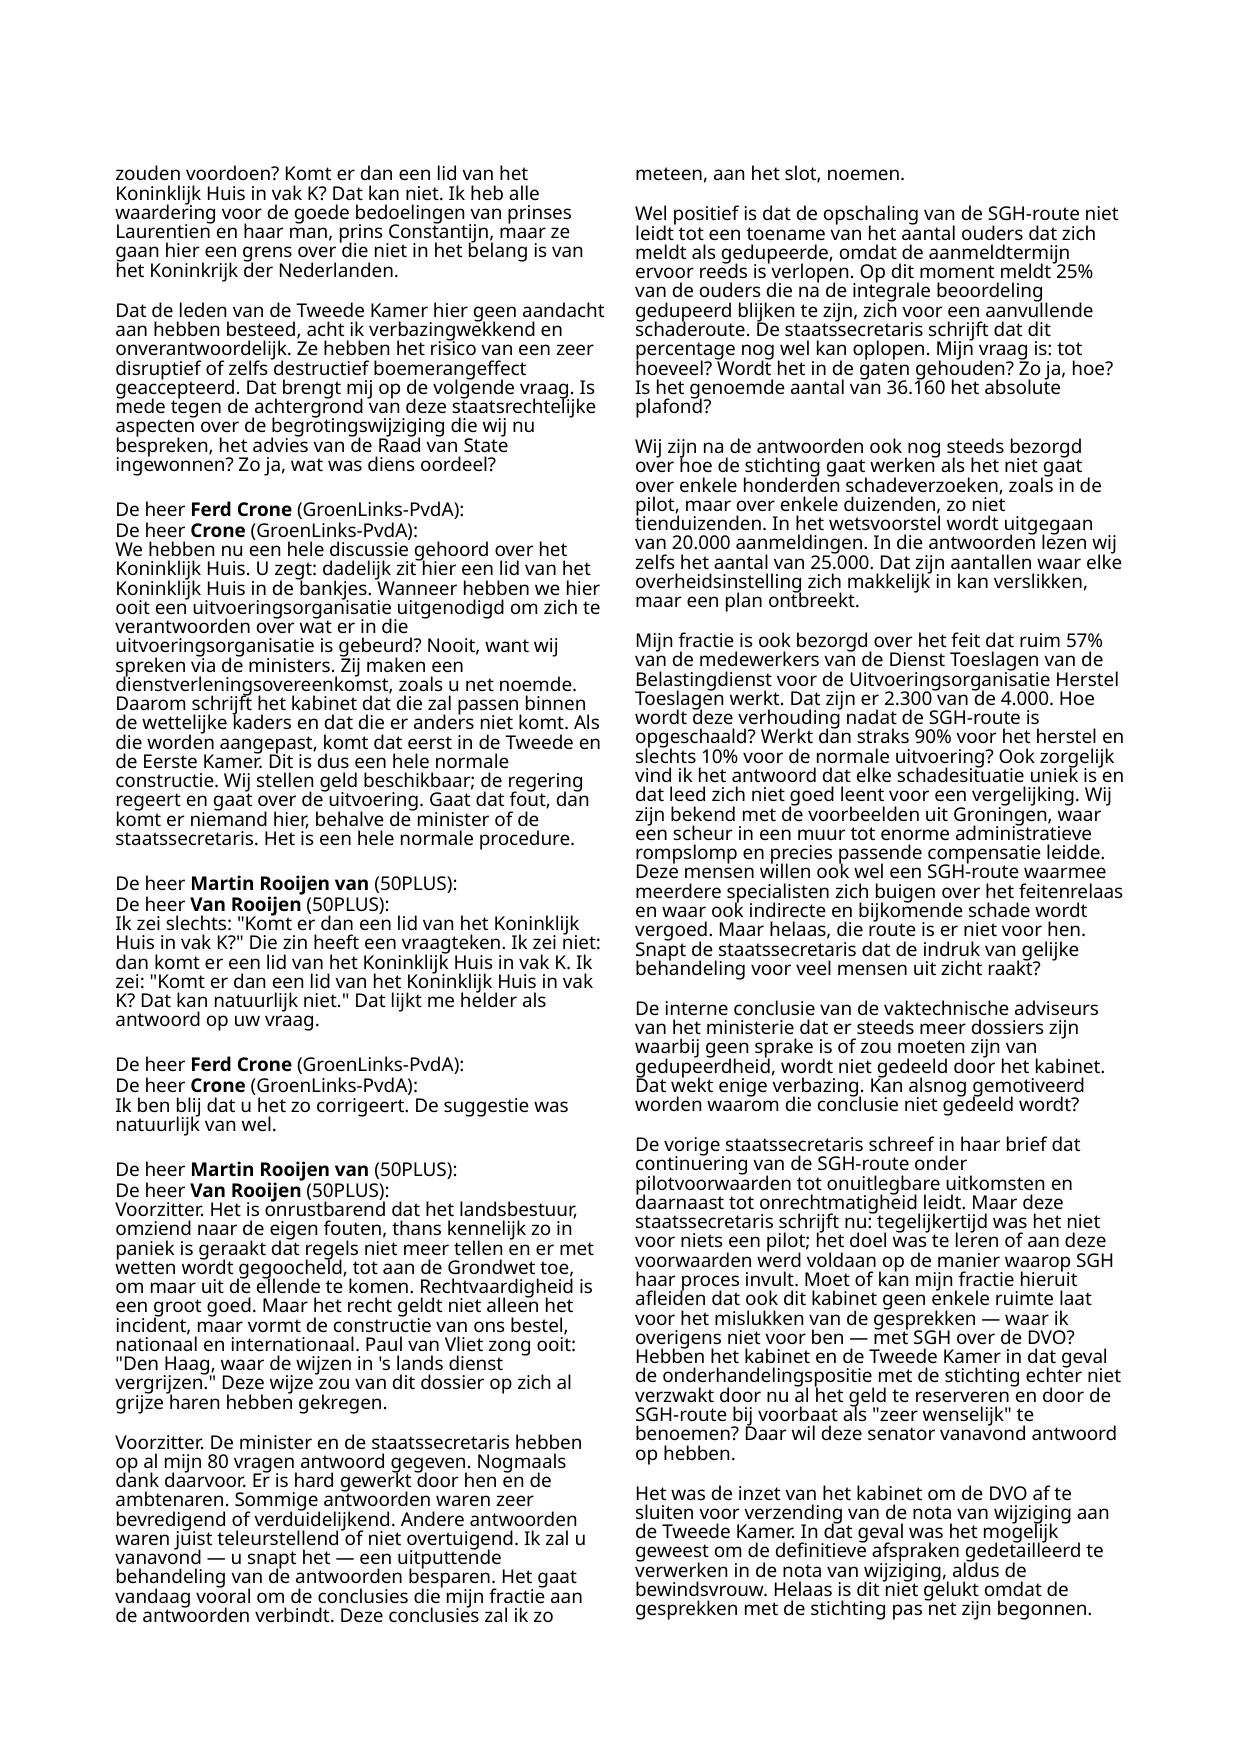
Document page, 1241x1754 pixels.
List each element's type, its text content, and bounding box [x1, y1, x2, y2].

text Ik ben blij dat u het zo corrigeert. De suggestie was natuurlijk van wel. [115, 1097, 605, 1135]
text De heer Van Rooijen (50PLUS): [115, 896, 605, 915]
text zouden voordoen? Komt er dan een lid van het Koninklijk Huis in vak K? Dat kan niet. Ik heb alle waardering voor de goede bedoelingen van prinses Laurentien en haar man, prins Constantijn, maar ze gaan hier een grens over die niet in het belang is van het Koninkrijk der Nederlanden. [115, 165, 605, 281]
text De heer Van Rooijen (50PLUS): [115, 1182, 605, 1201]
text De heer Martin Rooijen van (50PLUS): [115, 870, 605, 896]
text Voorzitter. De minister en de staatssecretaris hebben op al mijn 80 vragen antwoord gegeven. Nogmaals dank daarvoor. Er is hard gewerkt door hen en de ambtenaren. Sommige antwoorden waren zeer bevredigend of verduidelijkend. Andere antwoorden waren juist teleurstellend of niet overtuigend. Ik zal u vanavond — u snapt het — een uitputtende behandeling van de antwoorden besparen. Het gaat vandaag vooral om de conclusies die mijn fractie aan de antwoorden verbindt. Deze conclusies zal ik zo [115, 1434, 605, 1626]
text Dat de leden van de Tweede Kamer hier geen aandacht aan hebben besteed, acht ik verbazingwekkend en onverantwoordelijk. Ze hebben het risico van een zeer disruptief of zelfs destructief boemerangeffect geaccepteerd. Dat brengt mij op de volgende vraag. Is mede tegen de achtergrond van deze staatsrechtelijke aspecten over de begrotingswijziging die wij nu bespreken, het advies van de Raad van State ingewonnen? Zo ja, wat was diens oordeel? [115, 302, 605, 475]
text De heer Crone (GroenLinks-PvdA): [115, 522, 605, 541]
text Het was de inzet van het kabinet om de DVO af te sluiten voor verzending van de nota van wijziging aan de Tweede Kamer. In dat geval was het mogelijk geweest om de definitieve afspraken gedetailleerd te verwerken in de nota van wijziging, aldus de bewindsvrouw. Helaas is dit niet gelukt omdat de gesprekken met de stichting pas net zijn begonnen. [635, 1484, 1125, 1619]
text De heer Ferd Crone (GroenLinks-PvdA): [115, 496, 605, 522]
text De interne conclusie van de vaktechnische adviseurs van het ministerie dat er steeds meer dossiers zijn waarbij geen sprake is of zou moeten zijn van gedupeerdheid, wordt niet gedeeld door het kabinet. Dat wekt enige verbazing. Kan alsnog gemotiveerd worden waarom die conclusie niet gedeeld wordt? [635, 1000, 1125, 1115]
text meteen, aan het slot, noemen. [635, 165, 1125, 184]
text Wij zijn na de antwoorden ook nog steeds bezorgd over hoe de stichting gaat werken als het niet gaat over enkele honderden schadeverzoeken, zoals in de pilot, maar over enkele duizenden, zo niet tienduizenden. In het wetsvoorstel wordt uitgegaan van 20.000 aanmeldingen. In die antwoorden lezen wij zelfs het aantal van 25.000. Dat zijn aantallen waar elke overheidsinstelling zich makkelijk in kan verslikken, maar een plan ontbreekt. [635, 438, 1125, 611]
text De heer Crone (GroenLinks-PvdA): [115, 1077, 605, 1097]
text De heer Martin Rooijen van (50PLUS): [115, 1156, 605, 1182]
text Ik zei slechts: "Komt er dan een lid van het Koninklijk Huis in vak K?" Die zin heeft een vraagteken. Ik zei niet: dan komt er een lid van het Koninklijk Huis in vak K. Ik zei: "Komt er dan een lid van het Koninklijk Huis in vak K? Dat kan natuurlijk niet." Dat lijkt me helder als antwoord op uw vraag. [115, 915, 605, 1031]
text De vorige staatssecretaris schreef in haar brief dat continuering van de SGH-route onder pilotvoorwaarden tot onuitlegbare uitkomsten en daarnaast tot onrechtmatigheid leidt. Maar deze staatssecretaris schrijft nu: tegelijkertijd was het niet voor niets een pilot; het doel was te leren of aan deze voorwaarden werd voldaan op de manier waarop SGH haar proces invult. Moet of kan mijn fractie hieruit afleiden dat ook dit kabinet geen enkele ruimte laat voor het mislukken van de gesprekken — waar ik overigens niet voor ben — met SGH over de DVO? Hebben het kabinet en de Tweede Kamer in dat geval de onderhandelingspositie met de stichting echter niet verzwakt door nu al het geld te reserveren en door de SGH-route bij voorbaat als "zeer wenselijk" te benoemen? Daar wil deze senator vanavond antwoord op hebben. [635, 1136, 1125, 1464]
text Voorzitter. Het is onrustbarend dat het landsbestuur, omziend naar de eigen fouten, thans kennelijk zo in paniek is geraakt dat regels niet meer tellen en er met wetten wordt gegoocheld, tot aan de Grondwet toe, om maar uit de ellende te komen. Rechtvaardigheid is een groot goed. Maar het recht geldt niet alleen het incident, maar vormt de constructie van ons bestel, nationaal en internationaal. Paul van Vliet zong ooit: "Den Haag, waar de wijzen in 's lands dienst vergrijzen." Deze wijze zou van dit dossier op zich al grijze haren hebben gekregen. [115, 1201, 605, 1413]
text De heer Ferd Crone (GroenLinks-PvdA): [115, 1052, 605, 1077]
text Mijn fractie is ook bezorgd over het feit dat ruim 57% van de medewerkers van de Dienst Toeslagen van de Belastingdienst voor de Uitvoeringsorganisatie Herstel Toeslagen werkt. Dat zijn er 2.300 van de 4.000. Hoe wordt deze verhouding nadat de SGH-route is opgeschaald? Werkt dan straks 90% voor het herstel en slechts 10% voor de normale uitvoering? Ook zorgelijk vind ik het antwoord dat elke schadesituatie uniek is en dat leed zich niet goed leent voor een vergelijking. Wij zijn bekend met de voorbeelden uit Groningen, waar een scheur in een muur tot enorme administratieve rompslomp en precies passende compensatie leidde. Deze mensen willen ook wel een SGH-route waarmee meerdere specialisten zich buigen over het feitenrelaas en waar ook indirecte en bijkomende schade wordt vergoed. Maar helaas, die route is er niet voor hen. Snapt de staatssecretaris dat de indruk van gelijke behandeling voor veel mensen uit zicht raakt? [635, 632, 1125, 979]
text Wel positief is dat de opschaling van de SGH-route niet leidt tot een toename van het aantal ouders dat zich meldt als gedupeerde, omdat de aanmeldtermijn ervoor reeds is verlopen. Op dit moment meldt 25% van de ouders die na de integrale beoordeling gedupeerd blijken te zijn, zich voor een aanvullende schaderoute. De staatssecretaris schrijft dat dit percentage nog wel kan oplopen. Mijn vraag is: tot hoeveel? Wordt het in de gaten gehouden? Zo ja, hoe? Is het genoemde aantal van 36.160 het absolute plafond? [635, 205, 1125, 417]
text We hebben nu een hele discussie gehoord over het Koninklijk Huis. U zegt: dadelijk zit hier een lid van het Koninklijk Huis in de bankjes. Wanneer hebben we hier ooit een uitvoeringsorganisatie uitgenodigd om zich te verantwoorden over wat er in die uitvoeringsorganisatie is gebeurd? Nooit, want wij spreken via de ministers. Zij maken een dienstverleningsovereenkomst, zoals u net noemde. Daarom schrijft het kabinet dat die zal passen binnen de wettelijke kaders en dat die er anders niet komt. Als die worden aangepast, komt dat eerst in de Tweede en de Eerste Kamer. Dit is dus een hele normale constructie. Wij stellen geld beschikbaar; de regering regeert en gaat over de uitvoering. Gaat dat fout, dan komt er niemand hier, behalve de minister of de staatssecretaris. Het is een hele normale procedure. [115, 541, 605, 849]
